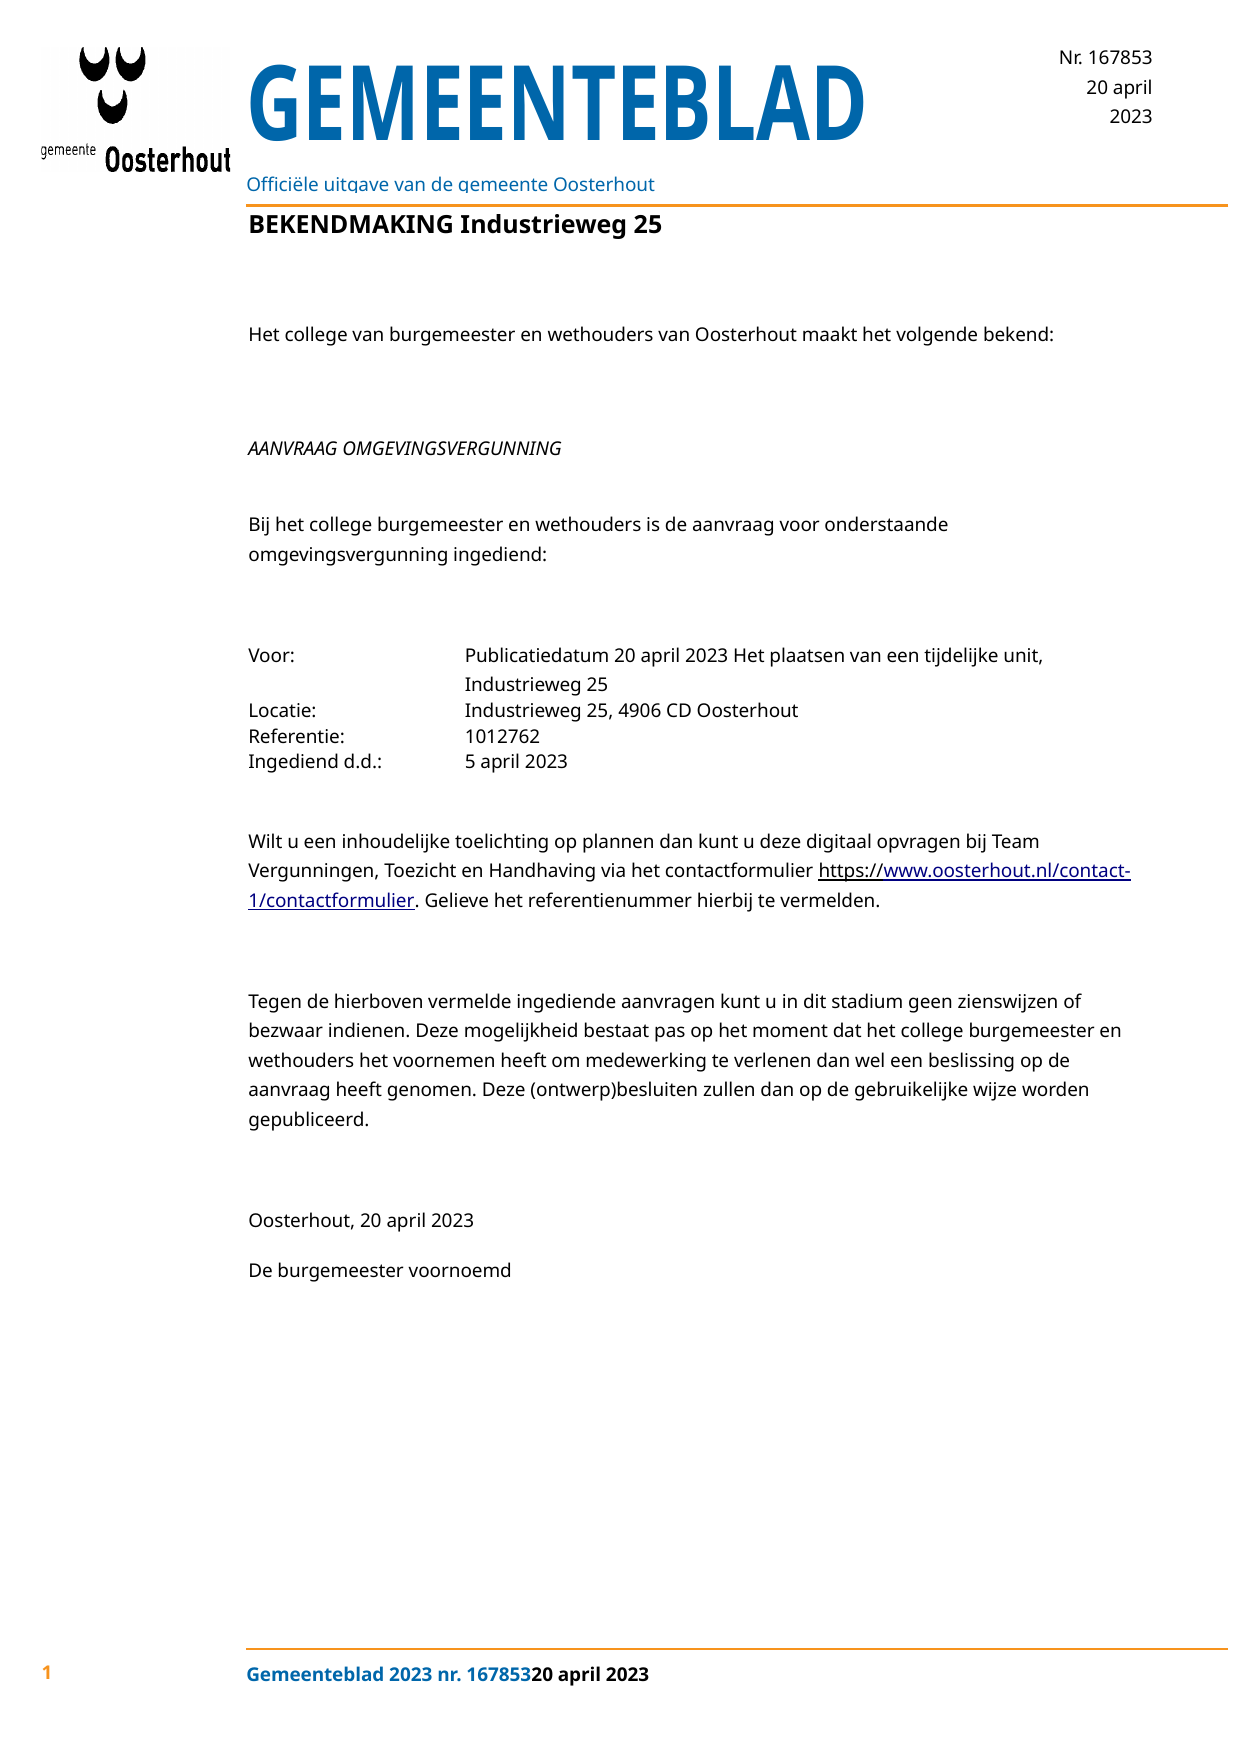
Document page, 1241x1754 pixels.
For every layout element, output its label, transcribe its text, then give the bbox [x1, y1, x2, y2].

text De burgemeester voornoemd [248, 1257, 1152, 1283]
text AANVRAAG OMGEVINGSVERGUNNING [248, 435, 1152, 461]
text BEKENDMAKING Industrieweg 25 [248, 207, 1152, 241]
text Tegen de hierboven vermelde ingediende aanvragen kunt u in dit stadium geen zienswijzen of bezwaar indienen. Deze mogelijkheid bestaat pas op het moment dat het college burgemeester en wethouders het voornemen heeft om medewerking te verlenen dan wel een beslissing op de aanvraag heeft genomen. Deze (ontwerp)besluiten zullen dan op de gebruikelijke wijze worden gepubliceerd. [248, 988, 1152, 1132]
table_cell Ingediend d.d.: [248, 749, 464, 774]
table_cell 1012762 [465, 723, 1152, 748]
picture [41, 47, 231, 172]
text Het college van burgemeester en wethouders van Oosterhout maakt het volgende bekend: [248, 321, 1152, 346]
table_cell Industrieweg 25, 4906 CD Oosterhout [465, 697, 1152, 723]
table_cell Locatie: [248, 697, 464, 723]
text Bij het college burgemeester en wethouders is de aanvraag voor onderstaande omgevingsvergunning ingediend: [248, 511, 1152, 567]
table_header Publicatiedatum 20 april 2023 Het plaatsen van een tijdelijke unit, Industrieweg 25 [465, 642, 1152, 697]
table_header Voor: [248, 642, 464, 697]
text Oosterhout, 20 april 2023 [248, 1207, 1152, 1233]
table_cell Referentie: [248, 723, 464, 748]
table_cell 5 april 2023 [465, 749, 1152, 774]
text Wilt u een inhoudelijke toelichting op plannen dan kunt u deze digitaal opvragen bij Team Vergunningen, Toezicht en Handhaving via het contactformulier https://www.oosterhout.nl/contact-1/contactformulier. Gelieve het referentienummer hierbij te vermelden. [248, 828, 1152, 913]
